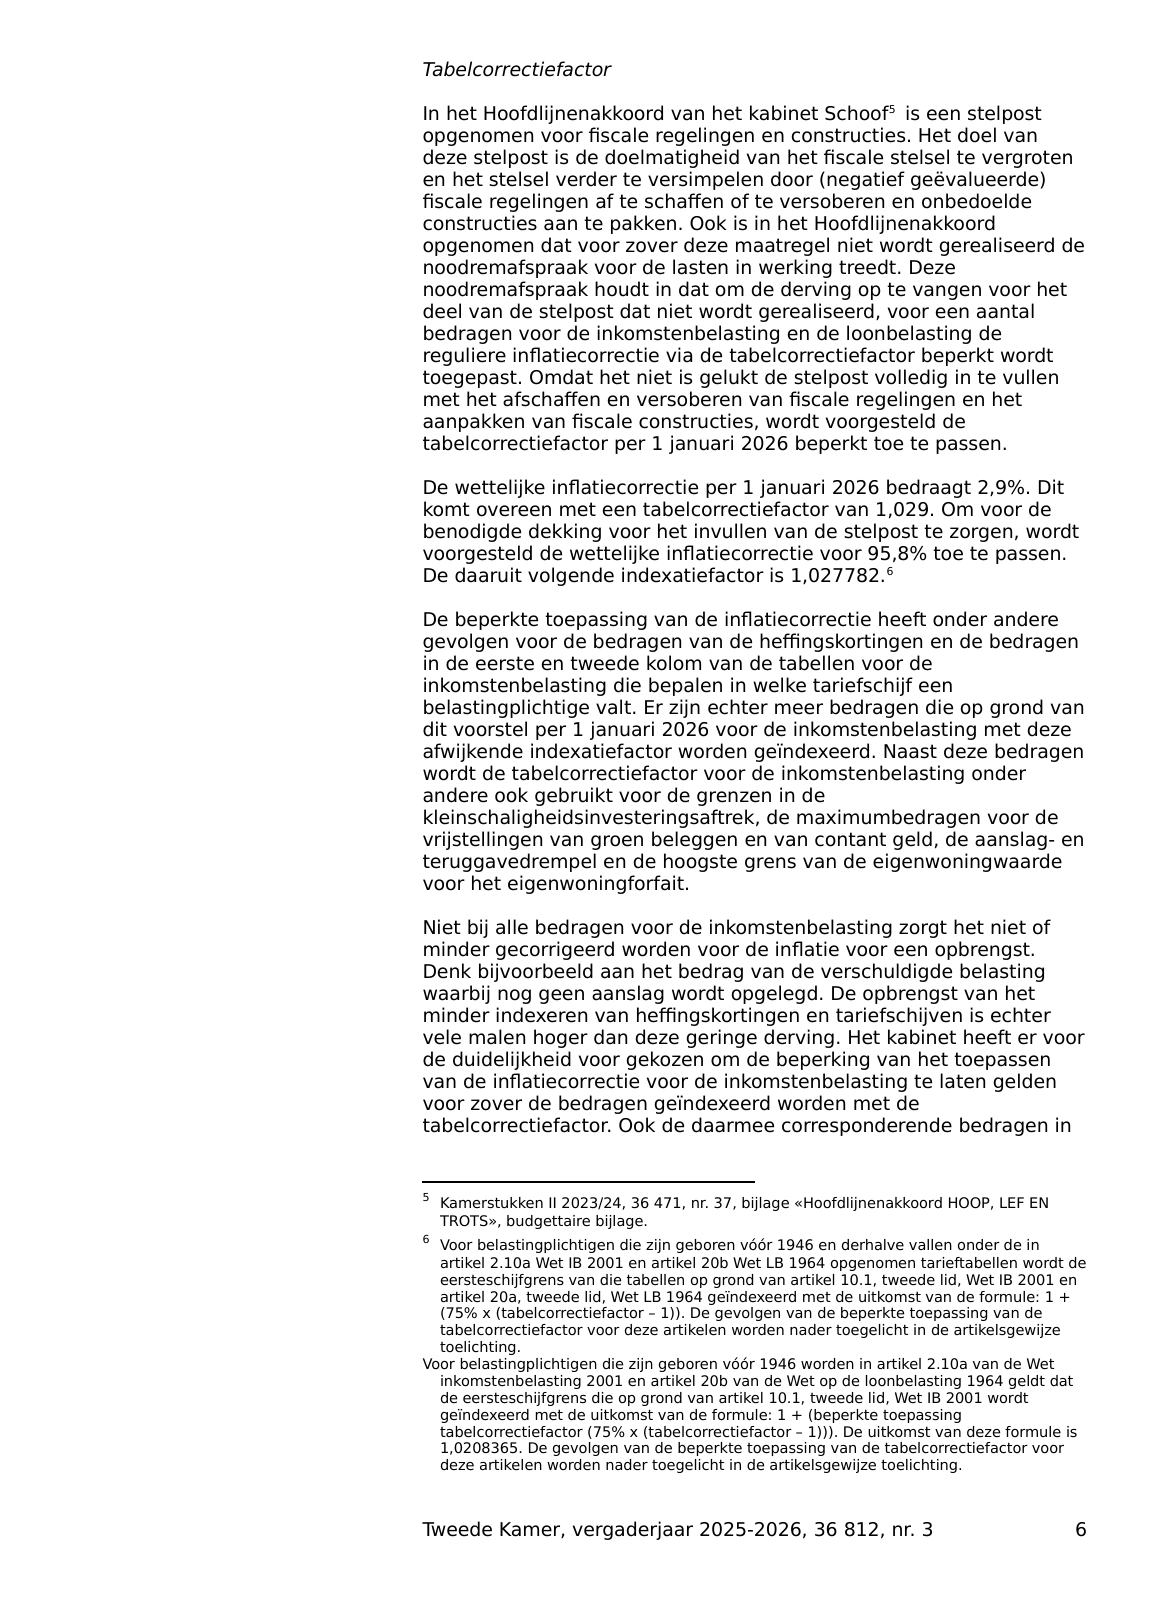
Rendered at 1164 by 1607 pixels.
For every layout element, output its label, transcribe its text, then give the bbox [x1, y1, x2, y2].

text Voor belastingplichtigen die zijn geboren vóór 1946 en derhalve vallen onder de in artikel 2.10a Wet IB 2001 en artikel 20b Wet LB 1964 opgenomen tarieftabellen wordt de eersteschijfgrens van die tabellen op grond van artikel 10.1, tweede lid, Wet IB 2001 en artikel 20a, tweede lid, Wet LB 1964 geïndexeerd met de uitkomst van de formule: 1 + (75% x (tabelcorrectiefactor – 1)). De gevolgen van de beperkte toepassing van de tabelcorrectiefactor voor deze artikelen worden nader toegelicht in de artikelsgewijze toelichting. [422, 1233, 1087, 1356]
text De beperkte toepassing van de inflatiecorrectie heeft onder andere gevolgen voor de bedragen van de heffingskortingen en de bedragen in de eerste en tweede kolom van de tabellen voor de inkomstenbelasting die bepalen in welke tariefschijf een belastingplichtige valt. Er zijn echter meer bedragen die op grond van dit voorstel per 1 januari 2026 voor de inkomstenbelasting met deze afwijkende indexatiefactor worden geïndexeerd. Naast deze bedragen wordt de tabelcorrectiefactor voor de inkomstenbelasting onder andere ook gebruikt voor de grenzen in de kleinschaligheidsinvesteringsaftrek, de maximumbedragen voor de vrijstellingen van groen beleggen en van contant geld, de aanslag- en teruggavedrempel en de hoogste grens van de eigenwoningwaarde voor het eigenwoningforfait. [422, 609, 1087, 895]
text In het Hoofdlijnenakkoord van het kabinet Schoof is een stelpost opgenomen voor fiscale regelingen en constructies. Het doel van deze stelpost is de doelmatigheid van het fiscale stelsel te vergroten en het stelsel verder te versimpelen door (negatief geëvalueerde) fiscale regelingen af te schaffen of te versoberen en onbedoelde constructies aan te pakken. Ook is in het Hoofdlijnenakkoord opgenomen dat voor zover deze maatregel niet wordt gerealiseerd de noodremafspraak voor de lasten in werking treedt. Deze noodremafspraak houdt in dat om de derving op te vangen voor het deel van de stelpost dat niet wordt gerealiseerd, voor een aantal bedragen voor de inkomstenbelasting en de loonbelasting de reguliere inflatiecorrectie via de tabelcorrectiefactor beperkt wordt toegepast. Omdat het niet is gelukt de stelpost volledig in te vullen met het afschaffen en versoberen van fiscale regelingen en het aanpakken van fiscale constructies, wordt voorgesteld de tabelcorrectiefactor per 1 januari 2026 beperkt toe te passen. [422, 103, 1087, 455]
text Niet bij alle bedragen voor de inkomstenbelasting zorgt het niet of minder gecorrigeerd worden voor de inflatie voor een opbrengst. Denk bijvoorbeeld aan het bedrag van de verschuldigde belasting waarbij nog geen aanslag wordt opgelegd. De opbrengst van het minder indexeren van heffingskortingen en tariefschijven is echter vele malen hoger dan deze geringe derving. Het kabinet heeft er voor de duidelijkheid voor gekozen om de beperking van het toepassen van de inflatiecorrectie voor de inkomstenbelasting te laten gelden voor zover de bedragen geïndexeerd worden met de tabelcorrectiefactor. Ook de daarmee corresponderende bedragen in [422, 917, 1087, 1137]
text Voor belastingplichtigen die zijn geboren vóór 1946 worden in artikel 2.10a van de Wet inkomstenbelasting 2001 en artikel 20b van de Wet op de loonbelasting 1964 geldt dat de eersteschijfgrens die op grond van artikel 10.1, tweede lid, Wet IB 2001 wordt geïndexeerd met de uitkomst van de formule: 1 + (beperkte toepassing tabelcorrectiefactor (75% x (tabelcorrectiefactor – 1))). De uitkomst van deze formule is 1,0208365. De gevolgen van de beperkte toepassing van de tabelcorrectiefactor voor deze artikelen worden nader toegelicht in de artikelsgewijze toelichting. [422, 1356, 1087, 1474]
text De wettelijke inflatiecorrectie per 1 januari 2026 bedraagt 2,9%. Dit komt overeen met een tabelcorrectiefactor van 1,029. Om voor de benodigde dekking voor het invullen van de stelpost te zorgen, wordt voorgesteld de wettelijke inflatiecorrectie voor 95,8% toe te passen. De daaruit volgende indexatiefactor is 1,027782. [422, 477, 1087, 587]
text Kamerstukken II 2023/24, 36 471, nr. 37, bijlage «Hoofdlijnenakkoord HOOP, LEF EN TROTS», budgettaire bijlage. [422, 1191, 1087, 1230]
subtitle Tabelcorrectiefactor [422, 59, 1087, 81]
